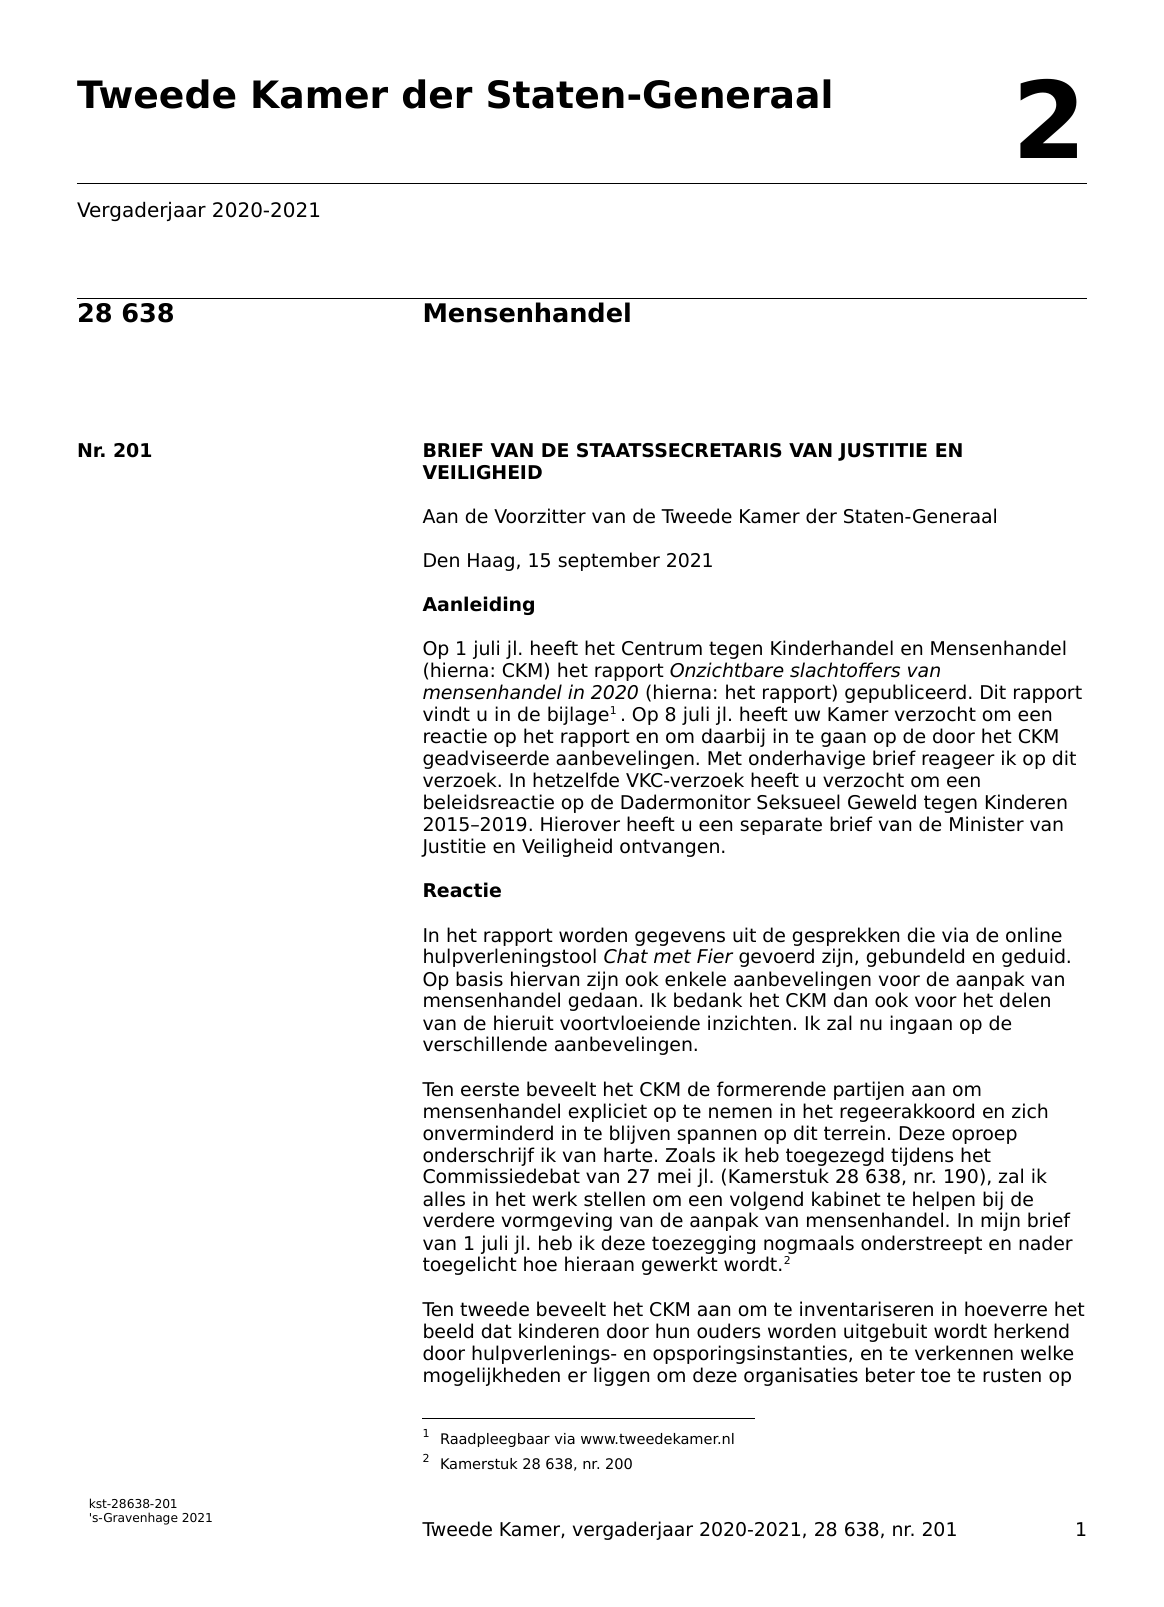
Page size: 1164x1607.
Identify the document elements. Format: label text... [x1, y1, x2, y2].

text Ten tweede beveelt het CKM aan om te inventariseren in hoeverre het beeld dat kinderen door hun ouders worden uitgebuit wordt herkend door hulpverlenings- en opsporingsinstanties, en te verkennen welke mogelijkheden er liggen om deze organisaties beter toe te rusten op [422, 1298, 1087, 1386]
text In het rapport worden gegevens uit de gesprekken die via de online hulpverleningstool Chat met Fier gevoerd zijn, gebundeld en geduid. Op basis hiervan zijn ook enkele aanbevelingen voor de aanpak van mensenhandel gedaan. Ik bedank het CKM dan ook voor het delen van de hieruit voortvloeiende inzichten. Ik zal nu ingaan op de verschillende aanbevelingen. [422, 924, 1087, 1056]
text kst-28638-201 [88, 1497, 323, 1511]
text Aan de Voorzitter van de Tweede Kamer der Staten-Generaal [422, 506, 1087, 528]
table_cell Vergaderjaar 2020-2021 [77, 184, 1087, 298]
text Ten eerste beveelt het CKM de formerende partijen aan om mensenhandel expliciet op te nemen in het regeerakkoord en zich onverminderd in te blijven spannen op dit terrein. Deze oproep onderschrijf ik van harte. Zoals ik heb toegezegd tijdens het Commissiedebat van 27 mei jl. (Kamerstuk 28 638, nr. 190), zal ik alles in het werk stellen om een volgend kabinet te helpen bij de verdere vormgeving van de aanpak van mensenhandel. In mijn brief van 1 juli jl. heb ik deze toezegging nogmaals onderstreept en nader toegelicht hoe hieraan gewerkt wordt. [422, 1078, 1087, 1276]
table_header Tweede Kamer der Staten-Generaal [77, 59, 886, 183]
text Den Haag, 15 september 2021 [422, 550, 1087, 572]
text Op 1 juli jl. heeft het Centrum tegen Kinderhandel en Mensenhandel (hierna: CKM) het rapport Onzichtbare slachtoffers van mensenhandel in 2020 (hierna: het rapport) gepubliceerd. Dit rapport vindt u in de bijlage. Op 8 juli jl. heeft uw Kamer verzocht om een reactie op het rapport en om daarbij in te gaan op de door het CKM geadviseerde aanbevelingen. Met onderhavige brief reageer ik op dit verzoek. In hetzelfde VKC-verzoek heeft u verzocht om een beleidsreactie op de Dadermonitor Seksueel Geweld tegen Kinderen 2015–2019. Hierover heeft u een separate brief van de Minister van Justitie en Veiligheid ontvangen. [422, 638, 1087, 858]
table_header 2 [886, 59, 1087, 183]
text Kamerstuk 28 638, nr. 200 [422, 1452, 1087, 1474]
subtitle 28 638 Mensenhandel [77, 299, 1087, 329]
subtitle Aanleiding [422, 594, 1087, 616]
text Raadpleegbaar via www.tweedekamer.nl [422, 1427, 1087, 1449]
text 's-Gravenhage 2021 [88, 1511, 323, 1525]
subtitle Nr. 201 BRIEF VAN DE STAATSSECRETARIS VAN JUSTITIE EN VEILIGHEID [77, 440, 1087, 484]
subtitle Reactie [422, 880, 1087, 902]
